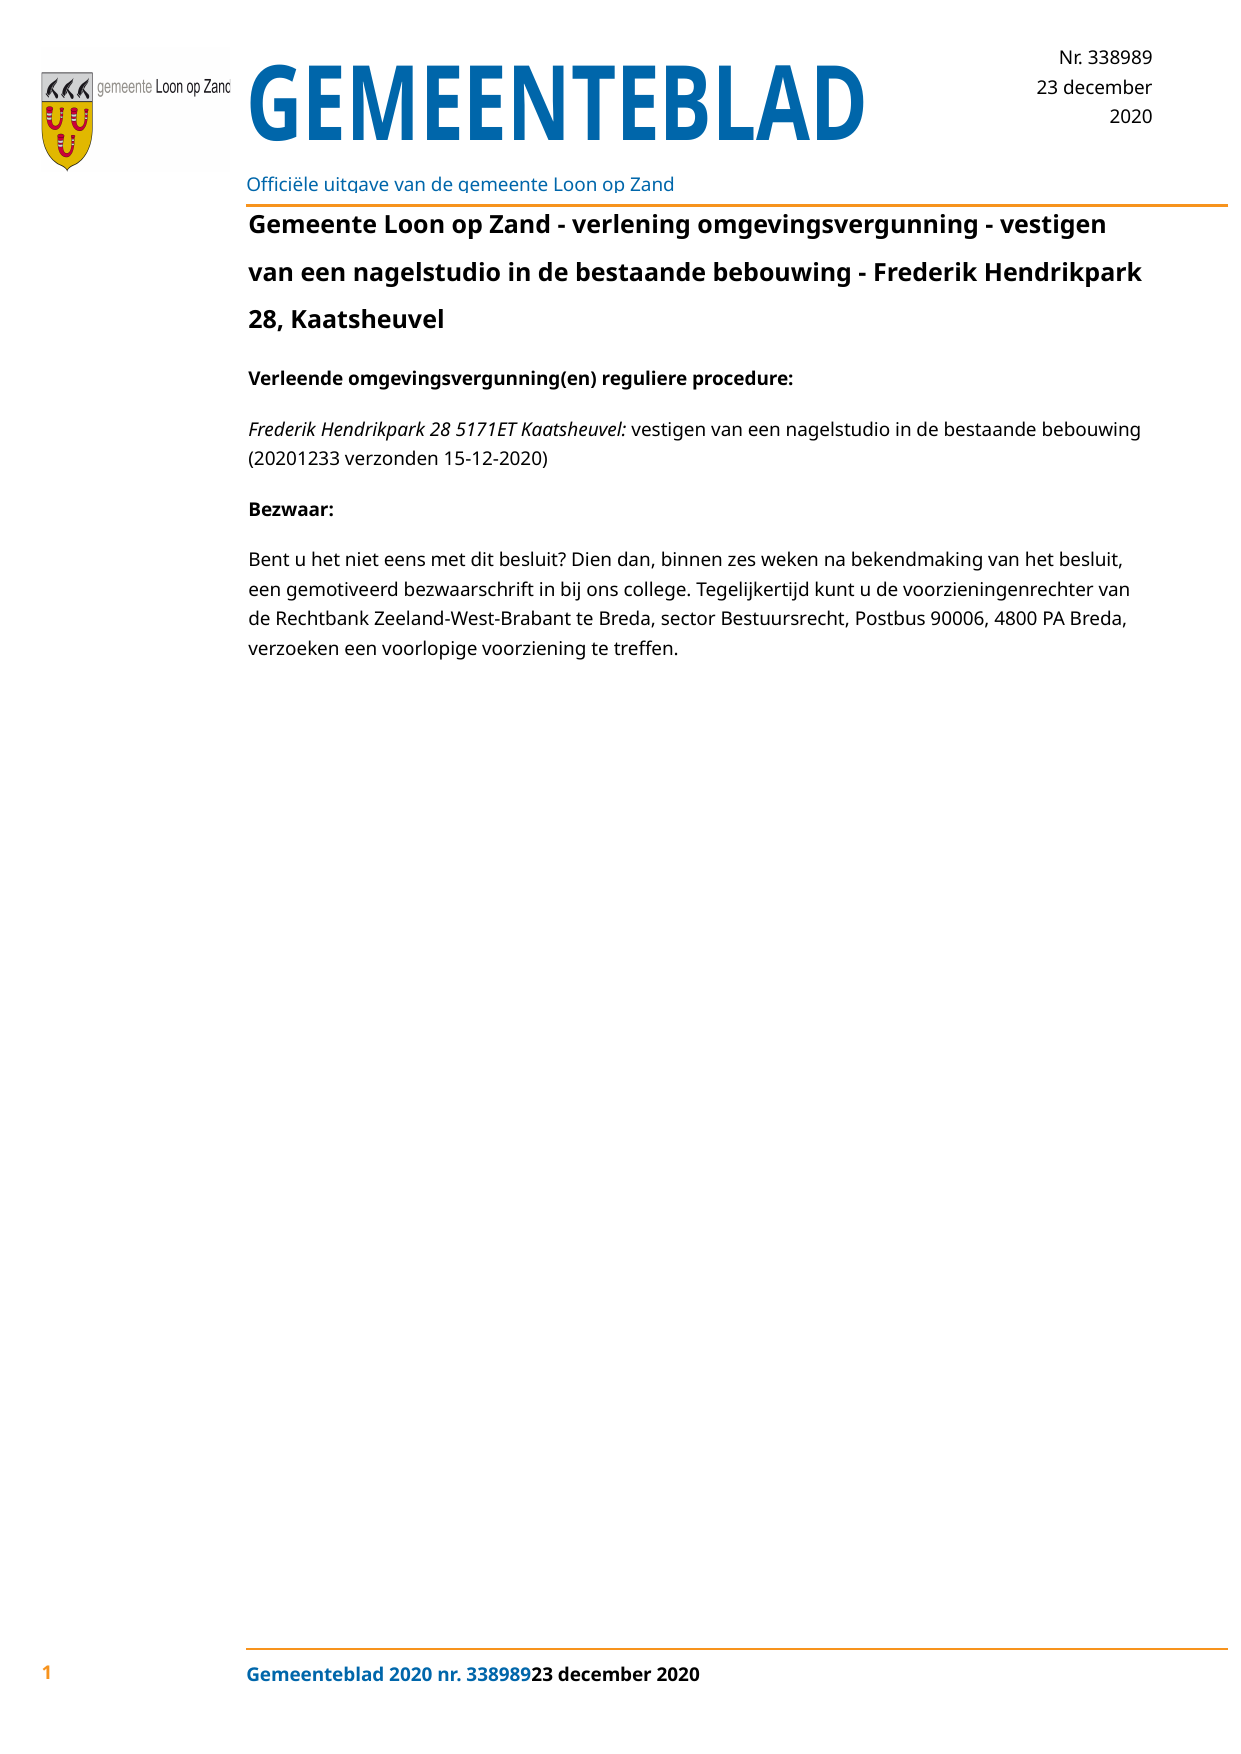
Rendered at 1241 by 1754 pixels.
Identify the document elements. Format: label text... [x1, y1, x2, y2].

text Bezwaar: [248, 496, 1152, 522]
picture [41, 47, 231, 172]
text Gemeente Loon op Zand - verlening omgevingsvergunning - vestigen van een nagelstudio in de bestaande bebouwing - Frederik Hendrikpark 28, Kaatsheuvel [248, 207, 1152, 336]
text Verleende omgevingsvergunning(en) reguliere procedure: [248, 366, 1152, 391]
text Frederik Hendrikpark 28 5171ET Kaatsheuvel: vestigen van een nagelstudio in de bestaande bebouwing (20201233 verzonden 15-12-2020) [248, 416, 1152, 471]
text Bent u het niet eens met dit besluit? Dien dan, binnen zes weken na bekendmaking van het besluit, een gemotiveerd bezwaarschrift in bij ons college. Tegelijkertijd kunt u de voorzieningenrechter van de Rechtbank Zeeland-West-Brabant te Breda, sector Bestuursrecht, Postbus 90006, 4800 PA Breda, verzoeken een voorlopige voorziening te treffen. [248, 546, 1152, 661]
